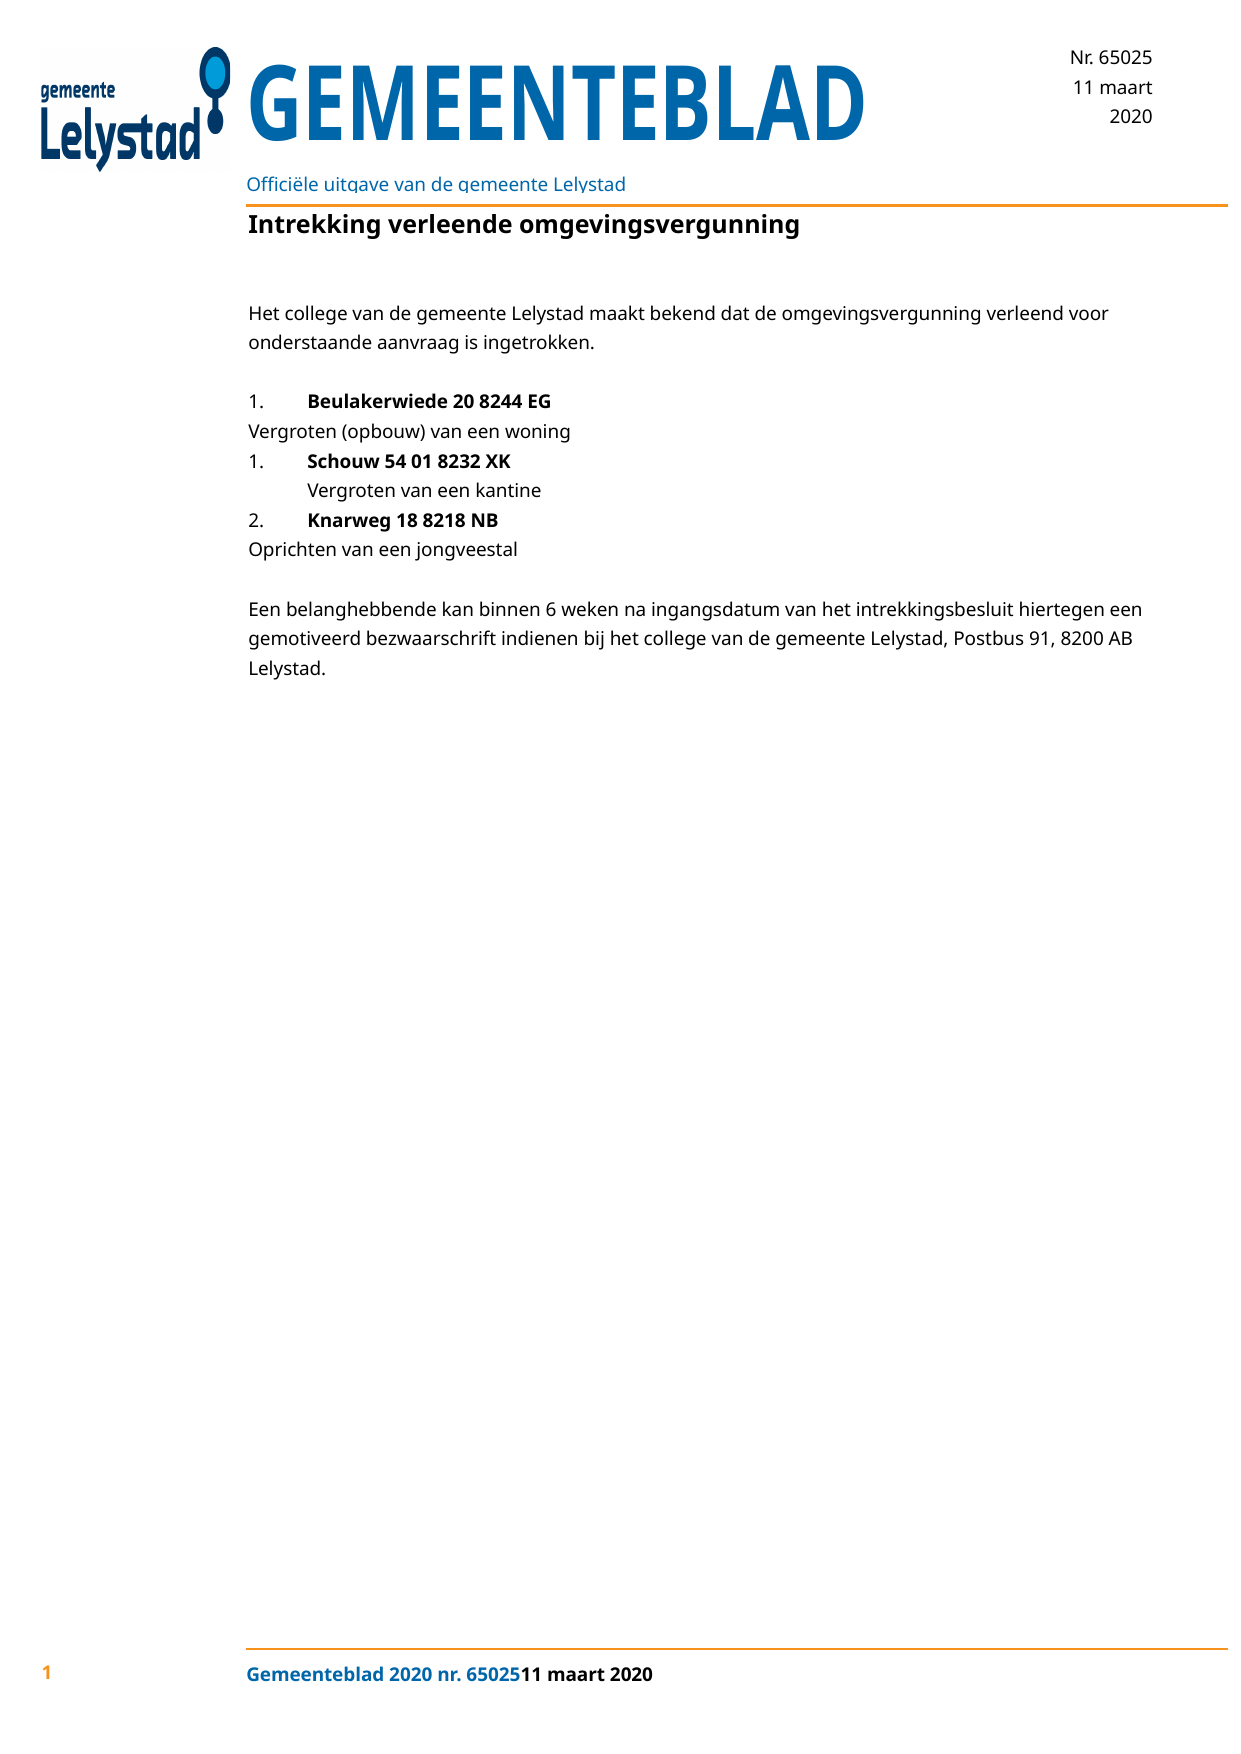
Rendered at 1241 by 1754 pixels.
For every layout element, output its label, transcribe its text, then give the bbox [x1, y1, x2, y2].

text Vergroten (opbouw) van een woning [248, 418, 1152, 444]
text Intrekking verleende omgevingsvergunning [248, 207, 1152, 241]
list Knarweg 18 8218 NB [248, 507, 1152, 533]
text Oprichten van een jongveestal [248, 537, 1152, 562]
picture [41, 47, 231, 172]
list Beulakerwiede 20 8244 EG [248, 389, 1152, 414]
text Een belanghebbende kan binnen 6 weken na ingangsdatum van het intrekkingsbesluit hiertegen een gemotiveerd bezwaarschrift indienen bij het college van de gemeente Lelystad, Postbus 91, 8200 AB Lelystad. [248, 596, 1152, 681]
list Vergroten van een kantine [248, 477, 1152, 503]
text Het college van de gemeente Lelystad maakt bekend dat de omgevingsvergunning verleend voor onderstaande aanvraag is ingetrokken. [248, 300, 1152, 355]
list Schouw 54 01 8232 XK [248, 448, 1152, 473]
